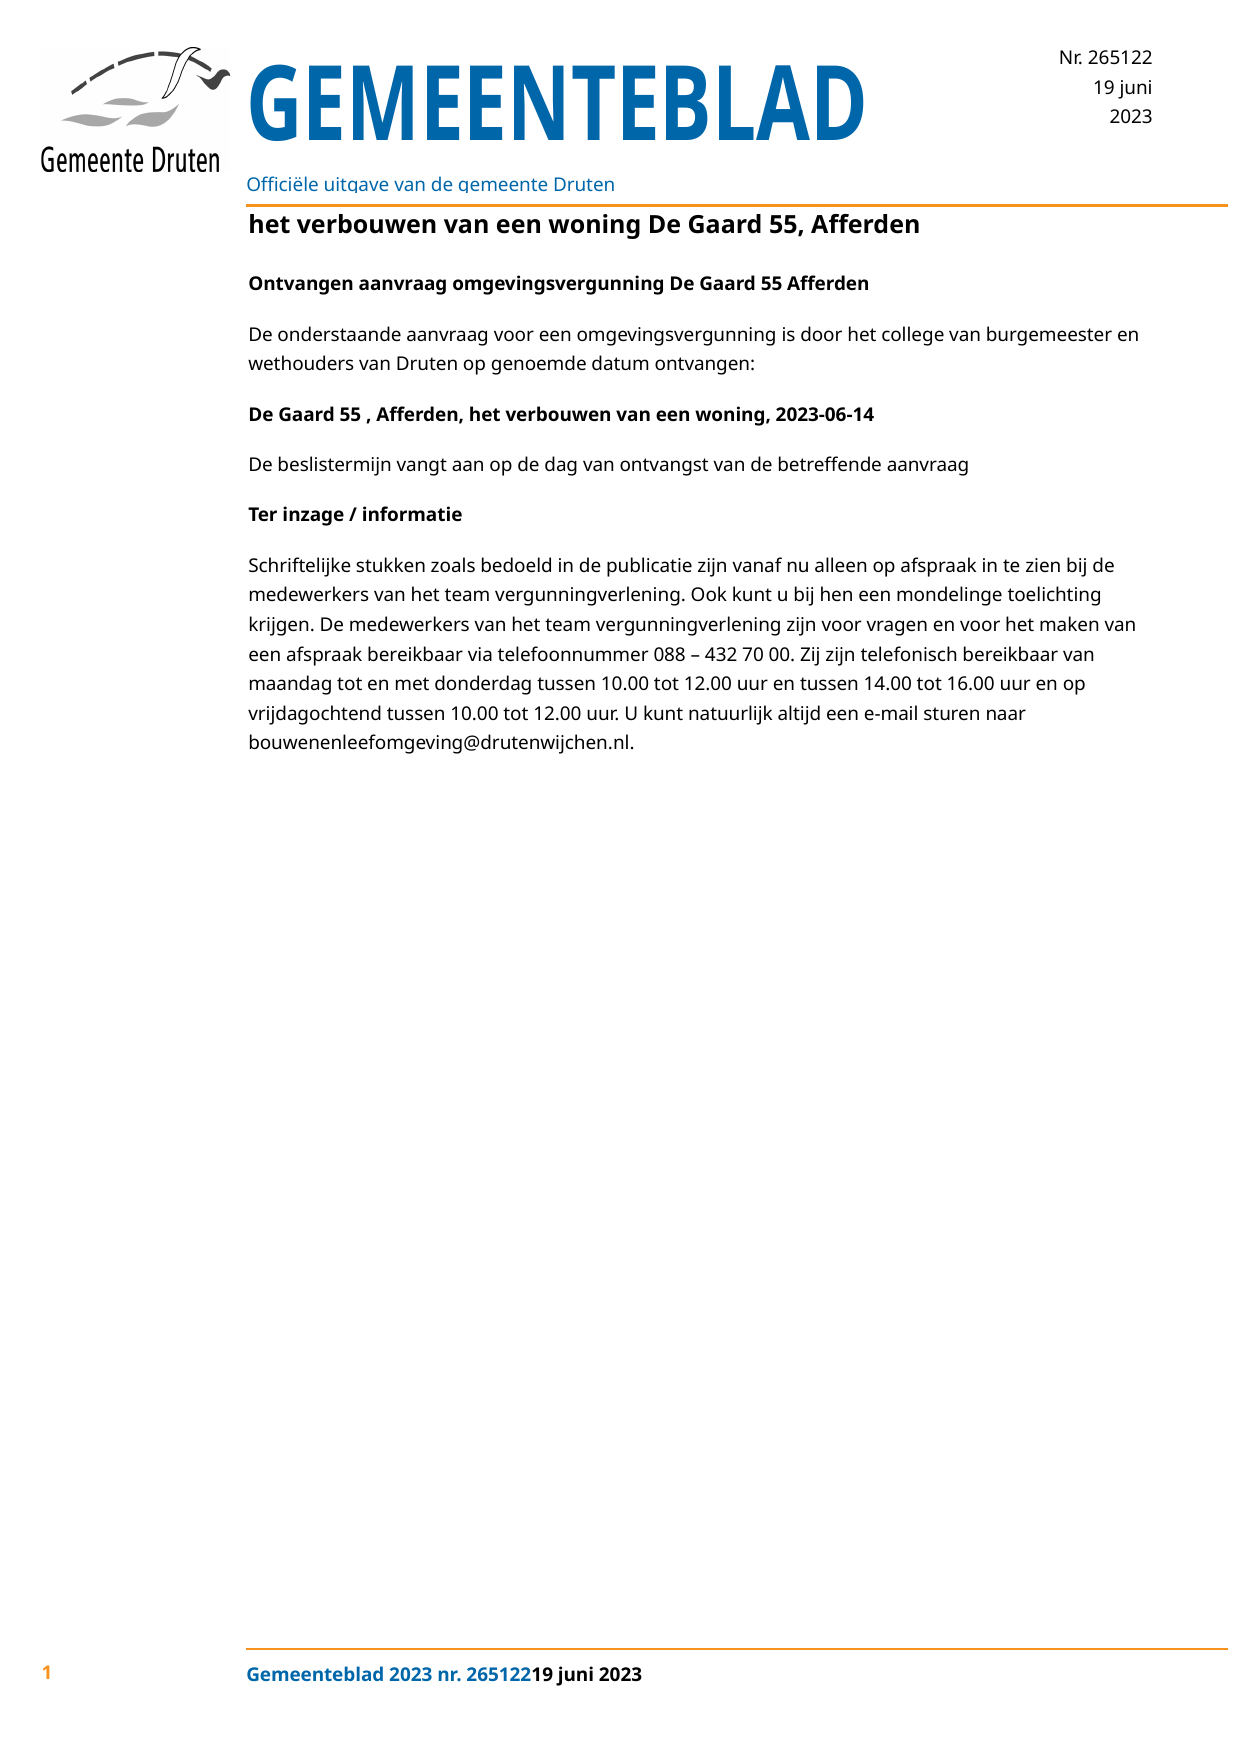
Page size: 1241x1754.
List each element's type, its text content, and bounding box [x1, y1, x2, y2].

text De beslistermijn vangt aan op de dag van ontvangst van de betreffende aanvraag [248, 451, 1152, 477]
text Ontvangen aanvraag omgevingsvergunning De Gaard 55 Afferden [248, 270, 1152, 296]
text het verbouwen van een woning De Gaard 55, Afferden [248, 207, 1152, 241]
text Ter inzage / informatie [248, 502, 1152, 527]
text De Gaard 55 , Afferden, het verbouwen van een woning, 2023-06-14 [248, 401, 1152, 426]
text De onderstaande aanvraag voor een omgevingsvergunning is door het college van burgemeester en wethouders van Druten op genoemde datum ontvangen: [248, 321, 1152, 376]
text Schriftelijke stukken zoals bedoeld in de publicatie zijn vanaf nu alleen op afspraak in te zien bij de medewerkers van het team vergunningverlening. Ook kunt u bij hen een mondelinge toelichting krijgen. De medewerkers van het team vergunningverlening zijn voor vragen en voor het maken van een afspraak bereikbaar via telefoonnummer 088 – 432 70 00. Zij zijn telefonisch bereikbaar van maandag tot en met donderdag tussen 10.00 tot 12.00 uur en tussen 14.00 tot 16.00 uur en op vrijdagochtend tussen 10.00 tot 12.00 uur. U kunt natuurlijk altijd een e-mail sturen naar bouwenenleefomgeving@drutenwijchen.nl. [248, 552, 1152, 755]
picture [41, 47, 231, 172]
